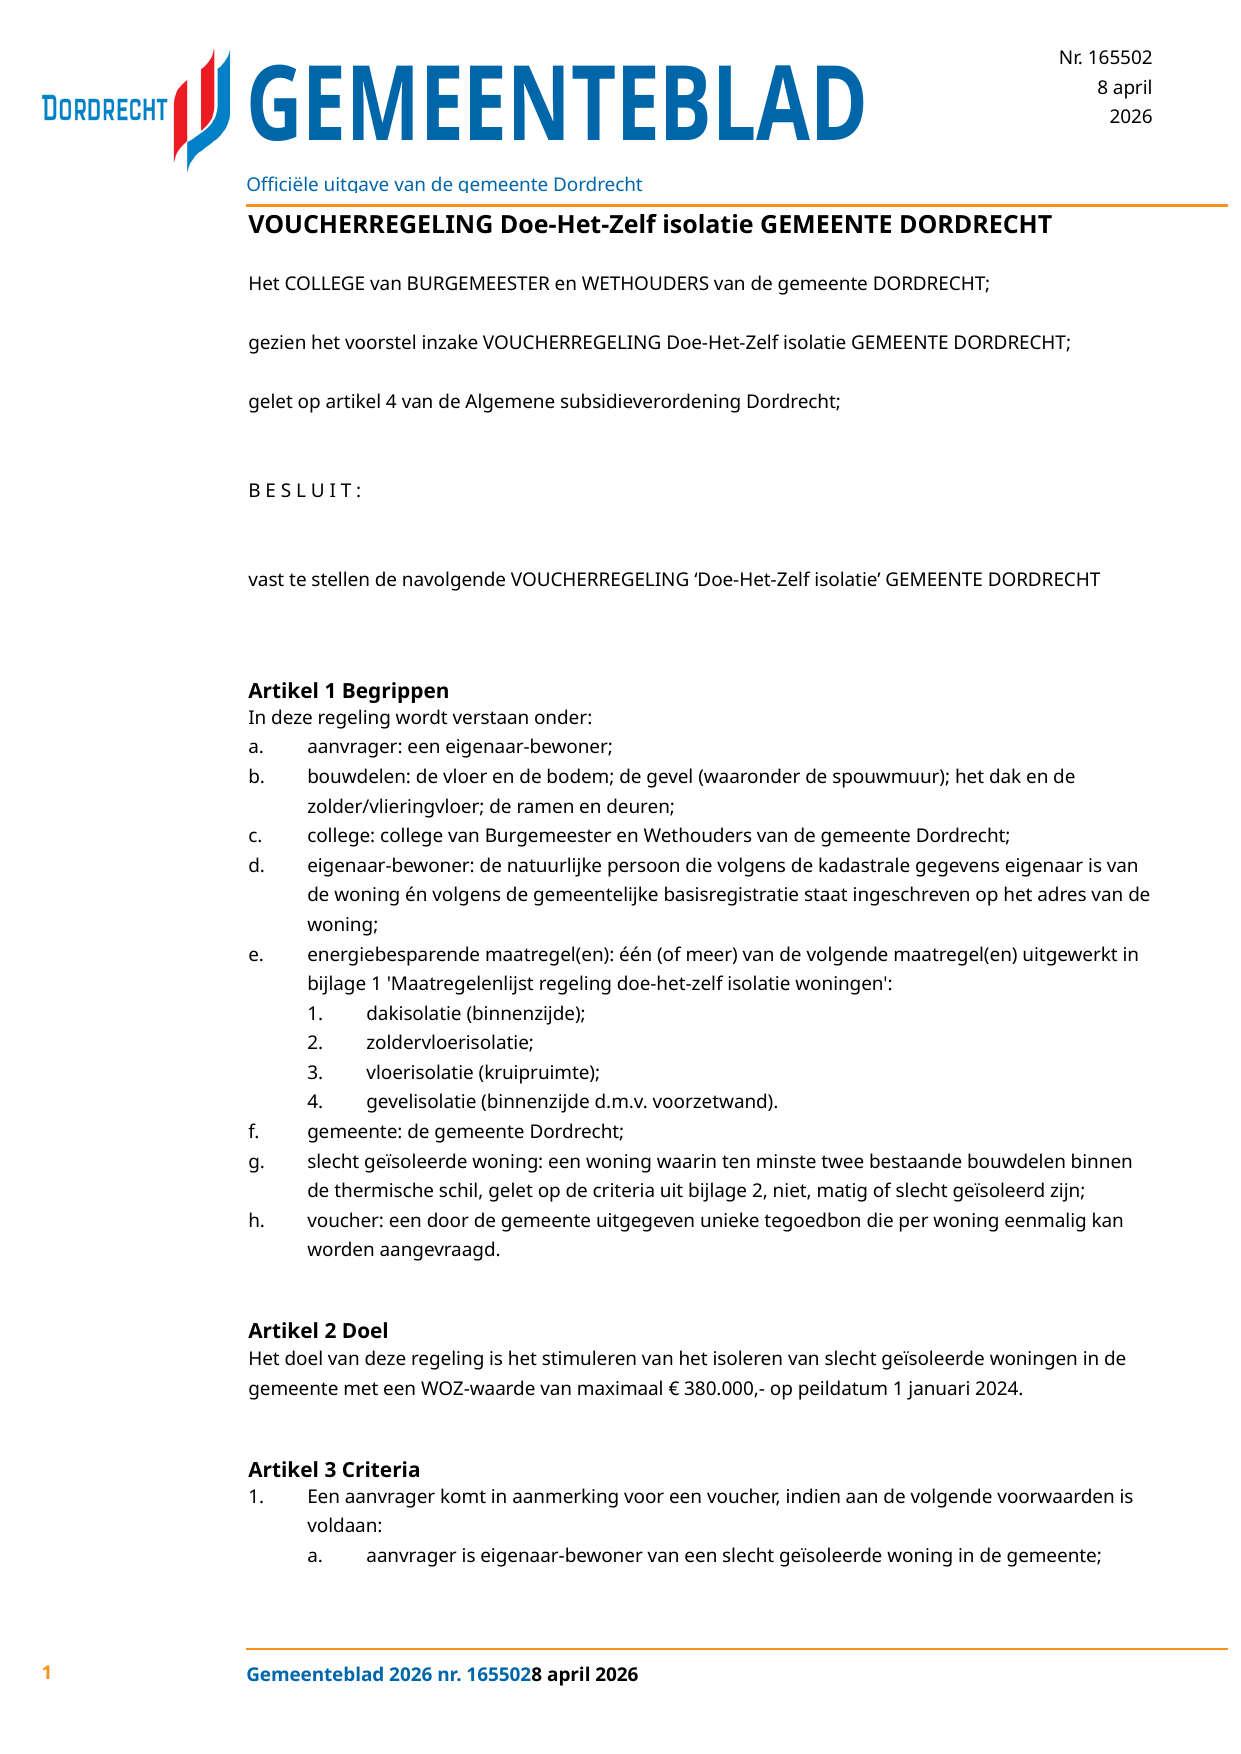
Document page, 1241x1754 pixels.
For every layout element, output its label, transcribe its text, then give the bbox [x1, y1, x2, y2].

text Het doel van deze regeling is het stimuleren van het isoleren van slecht geïsoleerde woningen in de gemeente met een WOZ-waarde van maximaal € 380.000,- op peildatum 1 januari 2024. [248, 1345, 1152, 1400]
list gevelisolatie (binnenzijde d.m.v. voorzetwand). [307, 1089, 1152, 1114]
text B E S L U I T : [248, 477, 1152, 503]
text In deze regeling wordt verstaan onder: [248, 704, 1152, 730]
list voucher: een door de gemeente uitgegeven unieke tegoedbon die per woning eenmalig kan worden aangevraagd. [248, 1207, 1152, 1262]
list dakisolatie (binnenzijde); [307, 1000, 1152, 1026]
text VOUCHERREGELING Doe-Het-Zelf isolatie GEMEENTE DORDRECHT [248, 207, 1152, 241]
list slecht geïsoleerde woning: een woning waarin ten minste twee bestaande bouwdelen binnen de thermische schil, gelet op de criteria uit bijlage 2, niet, matig of slecht geïsoleerd zijn; [248, 1148, 1152, 1203]
list energiebesparende maatregel(en): één (of meer) van de volgende maatregel(en) uitgewerkt in bijlage 1 'Maatregelenlijst regeling doe-het-zelf isolatie woningen': [248, 941, 1152, 996]
list gemeente: de gemeente Dordrecht; [248, 1118, 1152, 1144]
text vast te stellen de navolgende VOUCHERREGELING ‘Doe-Het-Zelf isolatie’ GEMEENTE DORDRECHT [248, 566, 1152, 592]
text Het COLLEGE van BURGEMEESTER en WETHOUDERS van de gemeente DORDRECHT; [248, 270, 1152, 296]
list college: college van Burgemeester en Wethouders van de gemeente Dordrecht; [248, 822, 1152, 848]
list zoldervloerisolatie; [307, 1029, 1152, 1055]
text gelet op artikel 4 van de Algemene subsidieverordening Dordrecht; [248, 389, 1152, 414]
list aanvrager is eigenaar-bewoner van een slecht geïsoleerde woning in de gemeente; [307, 1542, 1152, 1568]
list eigenaar-bewoner: de natuurlijke persoon die volgens de kadastrale gegevens eigenaar is van de woning én volgens de gemeentelijke basisregistratie staat ingeschreven op het adres van de woning; [248, 852, 1152, 937]
list vloerisolatie (kruipruimte); [307, 1059, 1152, 1085]
list Een aanvrager komt in aanmerking voor een voucher, indien aan de volgende voorwaarden is voldaan: [248, 1483, 1152, 1538]
text Artikel 2 Doel [248, 1317, 1152, 1345]
picture [41, 47, 231, 172]
list aanvrager: een eigenaar-bewoner; [248, 734, 1152, 759]
text Artikel 3 Criteria [248, 1455, 1152, 1483]
text gezien het voorstel inzake VOUCHERREGELING Doe-Het-Zelf isolatie GEMEENTE DORDRECHT; [248, 329, 1152, 355]
list bouwdelen: de vloer en de bodem; de gevel (waaronder de spouwmuur); het dak en de zolder/vlieringvloer; de ramen en deuren; [248, 763, 1152, 819]
text Artikel 1 Begrippen [248, 676, 1152, 704]
